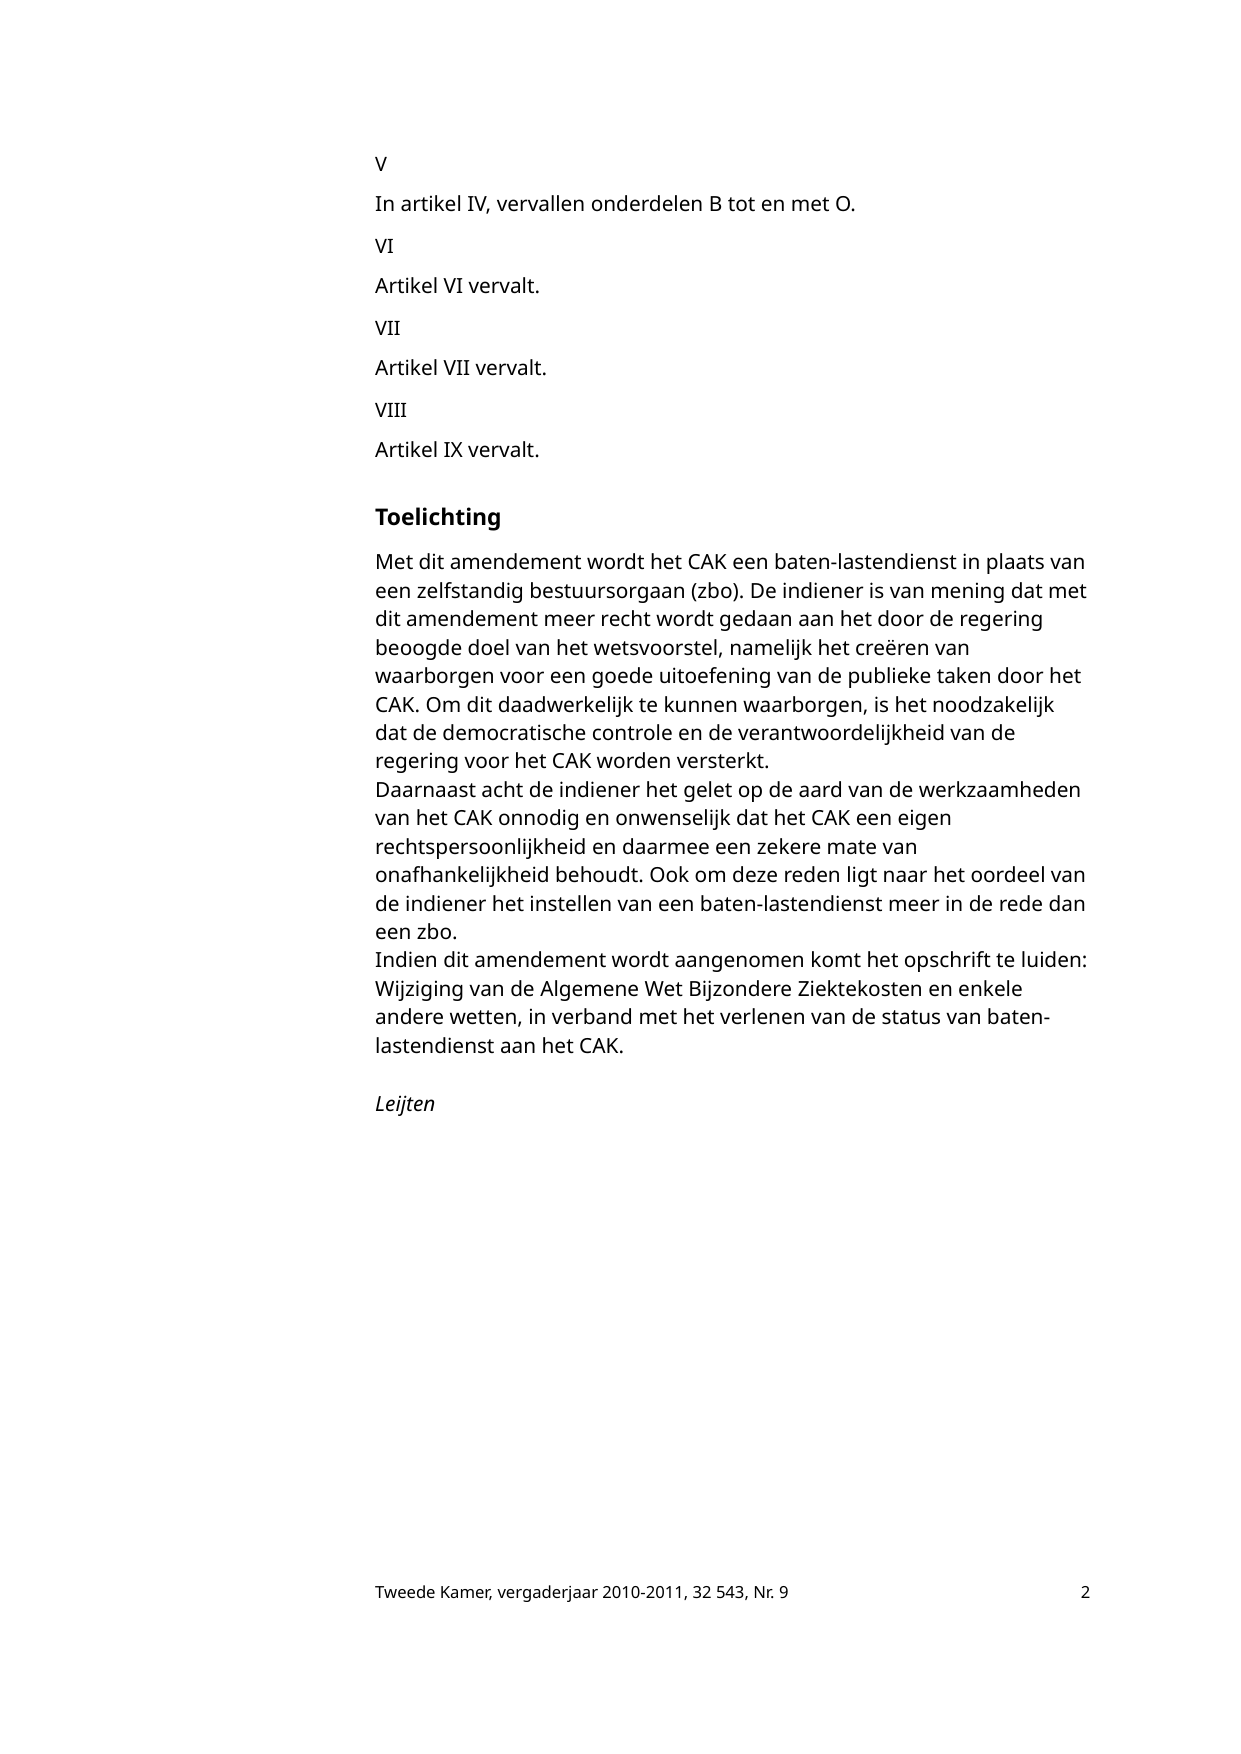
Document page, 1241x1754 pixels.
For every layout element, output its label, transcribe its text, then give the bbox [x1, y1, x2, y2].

text Daarnaast acht de indiener het gelet op de aard van de werkzaamheden van het CAK onnodig en onwenselijk dat het CAK een eigen rechtspersoonlijkheid en daarmee een zekere mate van onafhankelijkheid behoudt. Ook om deze reden ligt naar het oordeel van de indiener het instellen van een baten-lastendienst meer in de rede dan een zbo. [375, 775, 1090, 946]
text Artikel VI vervalt. [375, 271, 1090, 299]
text VI [375, 232, 1090, 259]
text Artikel VII vervalt. [375, 353, 1090, 382]
text VII [375, 314, 1090, 341]
text VIII [375, 397, 1090, 423]
subtitle Toelichting [375, 501, 1090, 532]
text Indien dit amendement wordt aangenomen komt het opschrift te luiden: Wijziging van de Algemene Wet Bijzondere Ziektekosten en enkele andere wetten, in verband met het verlenen van de status van baten-lastendienst aan het CAK. [375, 946, 1090, 1059]
text Artikel IX vervalt. [375, 435, 1090, 464]
text Leijten [375, 1089, 1090, 1118]
text Met dit amendement wordt het CAK een baten-lastendienst in plaats van een zelfstandig bestuursorgaan (zbo). De indiener is van mening dat met dit amendement meer recht wordt gedaan aan het door de regering beoogde doel van het wetsvoorstel, namelijk het creëren van waarborgen voor een goede uitoefening van de publieke taken door het CAK. Om dit daadwerkelijk te kunnen waarborgen, is het noodzakelijk dat de democratische controle en de verantwoordelijkheid van de regering voor het CAK worden versterkt. [375, 547, 1090, 775]
text V [375, 150, 1090, 177]
text In artikel IV, vervallen onderdelen B tot en met O. [375, 189, 1090, 217]
